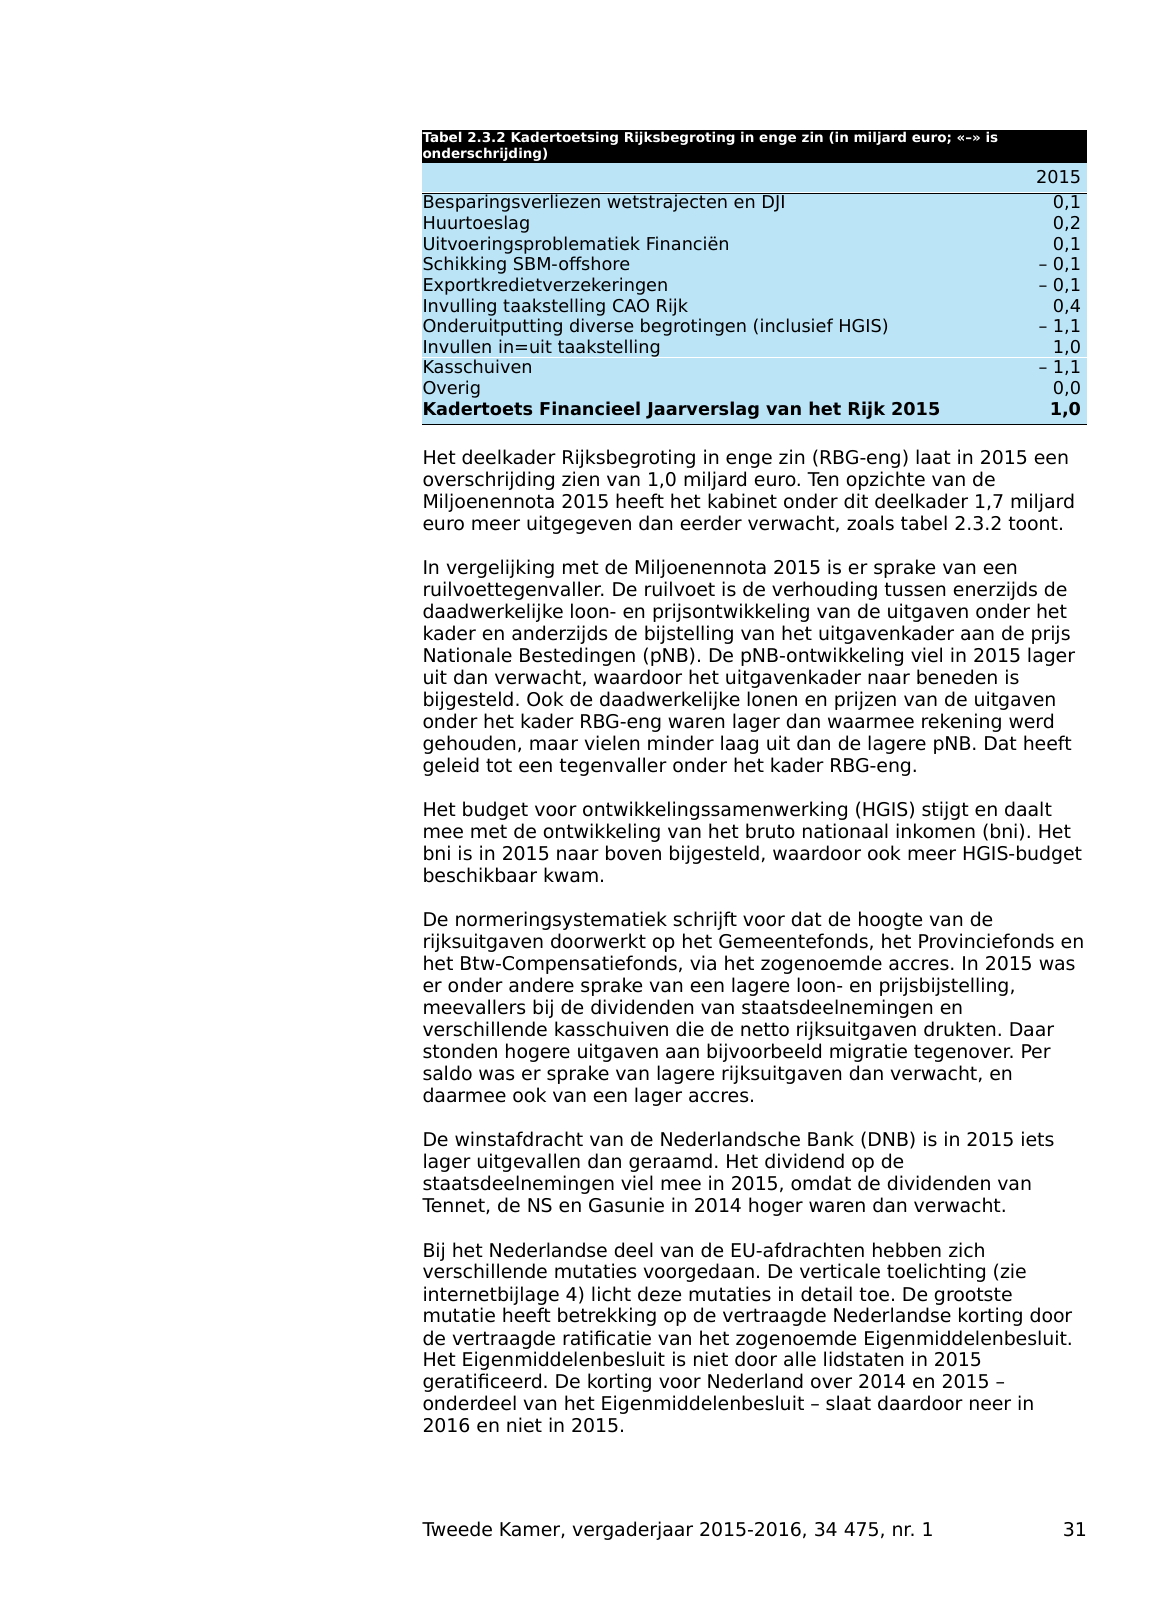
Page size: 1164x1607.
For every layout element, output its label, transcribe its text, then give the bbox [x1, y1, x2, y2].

text De winstafdracht van de Nederlandsche Bank (DNB) is in 2015 iets lager uitgevallen dan geraamd. Het dividend op de staatsdeelnemingen viel mee in 2015, omdat de dividenden van Tennet, de NS en Gasunie in 2014 hoger waren dan verwacht. [422, 1129, 1087, 1217]
table_cell 0,2 [969, 213, 1087, 234]
table_cell Schikking SBM-offshore [422, 254, 968, 275]
table_cell Uitvoeringsproblematiek Financiën [422, 234, 968, 254]
table_cell 0,0 [969, 378, 1087, 399]
table_cell Onderuitputting diverse begrotingen (inclusief HGIS) [422, 316, 968, 337]
table_cell Invulling taakstelling CAO Rijk [422, 296, 968, 316]
table_cell Kasschuiven [422, 358, 968, 378]
table_cell Exportkredietverzekeringen [422, 275, 968, 296]
table_cell Overig [422, 378, 968, 399]
table_cell – 0,1 [969, 275, 1087, 296]
table_cell – 0,1 [969, 254, 1087, 275]
table_cell 0,4 [969, 296, 1087, 316]
text In vergelijking met de Miljoenennota 2015 is er sprake van een ruilvoettegenvaller. De ruilvoet is de verhouding tussen enerzijds de daadwerkelijke loon- en prijsontwikkeling van de uitgaven onder het kader en anderzijds de bijstelling van het uitgavenkader aan de prijs Nationale Bestedingen (pNB). De pNB-ontwikkeling viel in 2015 lager uit dan verwacht, waardoor het uitgavenkader naar beneden is bijgesteld. Ook de daadwerkelijke lonen en prijzen van de uitgaven onder het kader RBG-eng waren lager dan waarmee rekening werd gehouden, maar vielen minder laag uit dan de lagere pNB. Dat heeft geleid tot een tegenvaller onder het kader RBG-eng. [422, 557, 1087, 777]
table_cell 0,1 [969, 234, 1087, 254]
text De normeringsystematiek schrijft voor dat de hoogte van de rijksuitgaven doorwerkt op het Gemeentefonds, het Provinciefonds en het Btw-Compensatiefonds, via het zogenoemde accres. In 2015 was er onder andere sprake van een lagere loon- en prijsbijstelling, meevallers bij de dividenden van staatsdeelnemingen en verschillende kasschuiven die de netto rijksuitgaven drukten. Daar stonden hogere uitgaven aan bijvoorbeeld migratie tegenover. Per saldo was er sprake van lagere rijksuitgaven dan verwacht, en daarmee ook van een lager accres. [422, 909, 1087, 1107]
table_cell 1,0 [969, 337, 1087, 357]
table_cell [422, 163, 968, 192]
table_cell Besparingsverliezen wetstrajecten en DJI [422, 194, 968, 213]
table_cell – 1,1 [969, 358, 1087, 378]
table_cell 0,1 [969, 194, 1087, 213]
table_cell 2015 [969, 163, 1087, 192]
text Bij het Nederlandse deel van de EU-afdrachten hebben zich verschillende mutaties voorgedaan. De verticale toelichting (zie internetbijlage 4) licht deze mutaties in detail toe. De grootste mutatie heeft betrekking op de vertraagde Nederlandse korting door de vertraagde ratificatie van het zogenoemde Eigenmiddelenbesluit. Het Eigenmiddelenbesluit is niet door alle lidstaten in 2015 geratificeerd. De korting voor Nederland over 2014 en 2015 – onderdeel van het Eigenmiddelenbesluit – slaat daardoor neer in 2016 en niet in 2015. [422, 1239, 1087, 1437]
table_cell Kadertoets Financieel Jaarverslag van het Rijk 2015 [422, 399, 968, 424]
text Het deelkader Rijksbegroting in enge zin (RBG-eng) laat in 2015 een overschrijding zien van 1,0 miljard euro. Ten opzichte van de Miljoenennota 2015 heeft het kabinet onder dit deelkader 1,7 miljard euro meer uitgegeven dan eerder verwacht, zoals tabel 2.3.2 toont. [422, 447, 1087, 535]
table_cell – 1,1 [969, 316, 1087, 337]
table_header Tabel 2.3.2 Kadertoetsing Rijksbegroting in enge zin (in miljard euro; «–» is onderschrijding) [422, 130, 1087, 161]
table_cell 1,0 [969, 399, 1087, 424]
table_cell Huurtoeslag [422, 213, 968, 234]
text Het budget voor ontwikkelingssamenwerking (HGIS) stijgt en daalt mee met de ontwikkeling van het bruto nationaal inkomen (bni). Het bni is in 2015 naar boven bijgesteld, waardoor ook meer HGIS-budget beschikbaar kwam. [422, 799, 1087, 887]
table_cell Invullen in=uit taakstelling [422, 337, 968, 357]
